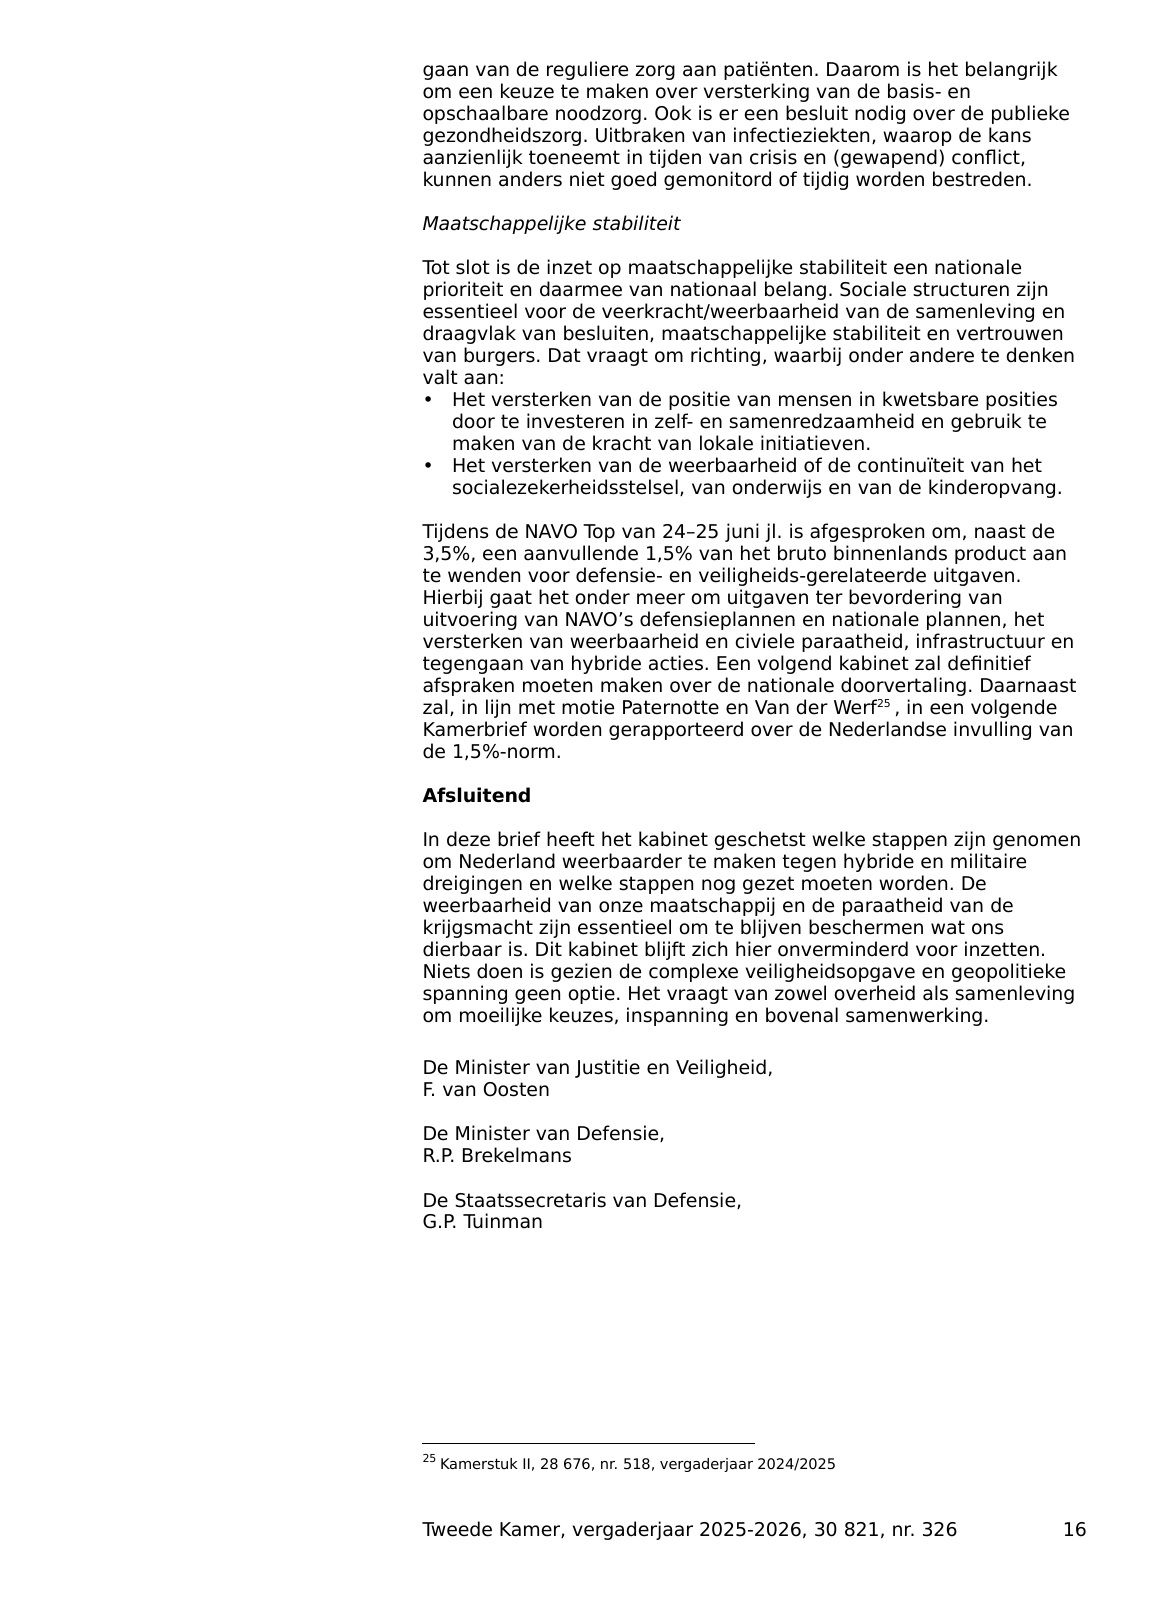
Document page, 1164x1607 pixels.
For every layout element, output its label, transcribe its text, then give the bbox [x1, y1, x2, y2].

text • Het versterken van de weerbaarheid of de continuïteit van het socialezekerheidsstelsel, van onderwijs en van de kinderopvang. [422, 455, 1087, 499]
subtitle Afsluitend [422, 785, 1087, 807]
subtitle Maatschappelijke stabiliteit [422, 213, 1087, 235]
text gaan van de reguliere zorg aan patiënten. Daarom is het belangrijk om een keuze te maken over versterking van de basis- en opschaalbare noodzorg. Ook is er een besluit nodig over de publieke gezondheidszorg. Uitbraken van infectieziekten, waarop de kans aanzienlijk toeneemt in tijden van crisis en (gewapend) conflict, kunnen anders niet goed gemonitord of tijdig worden bestreden. [422, 59, 1087, 191]
text Kamerstuk II, 28 676, nr. 518, vergaderjaar 2024/2025 [422, 1452, 1087, 1474]
text De Minister van Justitie en Veiligheid, F. van Oosten [422, 1057, 1087, 1101]
text Tijdens de NAVO Top van 24–25 juni jl. is afgesproken om, naast de 3,5%, een aanvullende 1,5% van het bruto binnenlands product aan te wenden voor defensie- en veiligheids-gerelateerde uitgaven. Hierbij gaat het onder meer om uitgaven ter bevordering van uitvoering van NAVO’s defensieplannen en nationale plannen, het versterken van weerbaarheid en civiele paraatheid, infrastructuur en tegengaan van hybride acties. Een volgend kabinet zal definitief afspraken moeten maken over de nationale doorvertaling. Daarnaast zal, in lijn met motie Paternotte en Van der Werf, in een volgende Kamerbrief worden gerapporteerd over de Nederlandse invulling van de 1,5%-norm. [422, 521, 1087, 763]
text Tot slot is de inzet op maatschappelijke stabiliteit een nationale prioriteit en daarmee van nationaal belang. Sociale structuren zijn essentieel voor de veerkracht/weerbaarheid van de samenleving en draagvlak van besluiten, maatschappelijke stabiliteit en vertrouwen van burgers. Dat vraagt om richting, waarbij onder andere te denken valt aan: [422, 257, 1087, 389]
text De Minister van Defensie, R.P. Brekelmans [422, 1123, 1087, 1167]
text • Het versterken van de positie van mensen in kwetsbare posities door te investeren in zelf- en samenredzaamheid en gebruik te maken van de kracht van lokale initiatieven. [422, 389, 1087, 455]
text De Staatssecretaris van Defensie, G.P. Tuinman [422, 1189, 1087, 1233]
text In deze brief heeft het kabinet geschetst welke stappen zijn genomen om Nederland weerbaarder te maken tegen hybride en militaire dreigingen en welke stappen nog gezet moeten worden. De weerbaarheid van onze maatschappij en de paraatheid van de krijgsmacht zijn essentieel om te blijven beschermen wat ons dierbaar is. Dit kabinet blijft zich hier onverminderd voor inzetten. Niets doen is gezien de complexe veiligheidsopgave en geopolitieke spanning geen optie. Het vraagt van zowel overheid als samenleving om moeilijke keuzes, inspanning en bovenal samenwerking. [422, 829, 1087, 1027]
